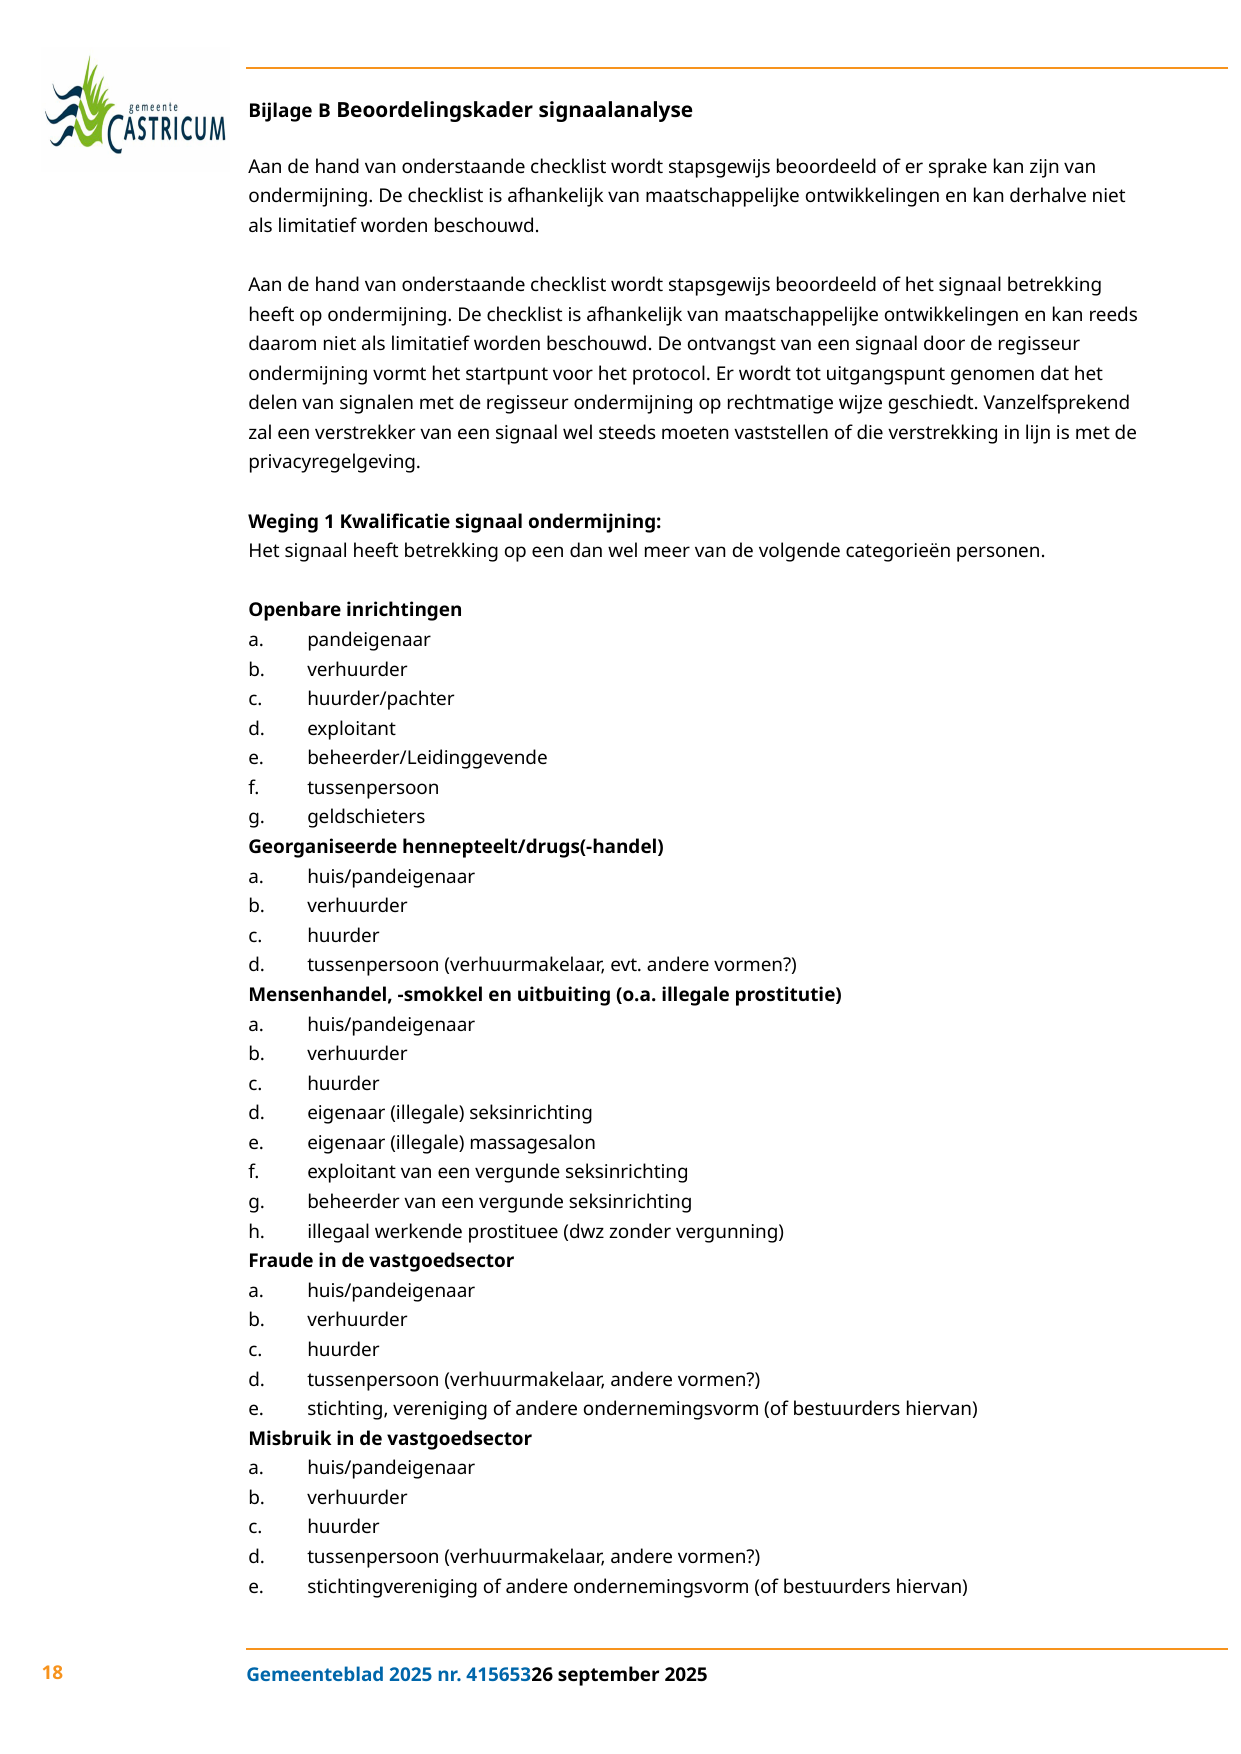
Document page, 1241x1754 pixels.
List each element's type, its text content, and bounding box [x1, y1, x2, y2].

text Aan de hand van onderstaande checklist wordt stapsgewijs beoordeeld of er sprake kan zijn van ondermijning. De checklist is afhankelijk van maatschappelijke ontwikkelingen en kan derhalve niet als limitatief worden beschouwd. [248, 153, 1152, 238]
list tussenpersoon (verhuurmakelaar, andere vormen?) [248, 1366, 1152, 1392]
list huurder [248, 1514, 1152, 1539]
list huurder [248, 1070, 1152, 1096]
text Bijlage B Beoordelingskader signaalanalyse [248, 95, 1152, 123]
list verhuurder [248, 1307, 1152, 1332]
list huis/pandeigenaar [248, 1277, 1152, 1303]
list eigenaar (illegale) seksinrichting [248, 1099, 1152, 1125]
list stichting, vereniging of andere ondernemingsvorm (of bestuurders hiervan) [248, 1395, 1152, 1421]
picture [41, 47, 231, 172]
list geldschieters [248, 804, 1152, 829]
text Fraude in de vastgoedsector [248, 1247, 1152, 1273]
list illegaal werkende prostituee (dwz zonder vergunning) [248, 1218, 1152, 1244]
list huis/pandeigenaar [248, 1011, 1152, 1037]
list eigenaar (illegale) massagesalon [248, 1129, 1152, 1155]
list tussenpersoon (verhuurmakelaar, andere vormen?) [248, 1543, 1152, 1569]
list stichtingvereniging of andere ondernemingsvorm (of bestuurders hiervan) [248, 1573, 1152, 1599]
list verhuurder [248, 892, 1152, 918]
list pandeigenaar [248, 626, 1152, 652]
list verhuurder [248, 656, 1152, 682]
text Mensenhandel, -smokkel en uitbuiting (o.a. illegale prostitutie) [248, 981, 1152, 1007]
text Misbruik in de vastgoedsector [248, 1425, 1152, 1451]
list huurder [248, 1336, 1152, 1362]
list beheerder van een vergunde seksinrichting [248, 1188, 1152, 1214]
list tussenpersoon [248, 774, 1152, 800]
list huis/pandeigenaar [248, 1454, 1152, 1480]
text Aan de hand van onderstaande checklist wordt stapsgewijs beoordeeld of het signaal betrekking heeft op ondermijning. De checklist is afhankelijk van maatschappelijke ontwikkelingen en kan reeds daarom niet als limitatief worden beschouwd. De ontvangst van een signaal door de regisseur ondermijning vormt het startpunt voor het protocol. Er wordt tot uitgangspunt genomen dat het delen van signalen met de regisseur ondermijning op rechtmatige wijze geschiedt. Vanzelfsprekend zal een verstrekker van een signaal wel steeds moeten vaststellen of die verstrekking in lijn is met de privacyregelgeving. [248, 271, 1152, 474]
list huurder/pachter [248, 685, 1152, 711]
text Weging 1 Kwalificatie signaal ondermijning: [248, 508, 1152, 534]
text Georganiseerde hennepteelt/drugs(-handel) [248, 833, 1152, 859]
list exploitant van een vergunde seksinrichting [248, 1159, 1152, 1184]
list verhuurder [248, 1040, 1152, 1066]
list huurder [248, 922, 1152, 948]
list beheerder/Leidinggevende [248, 744, 1152, 770]
list exploitant [248, 715, 1152, 741]
text Het signaal heeft betrekking op een dan wel meer van de volgende categorieën personen. [248, 537, 1152, 563]
text Openbare inrichtingen [248, 597, 1152, 622]
list tussenpersoon (verhuurmakelaar, evt. andere vormen?) [248, 952, 1152, 977]
list huis/pandeigenaar [248, 863, 1152, 889]
list verhuurder [248, 1484, 1152, 1510]
